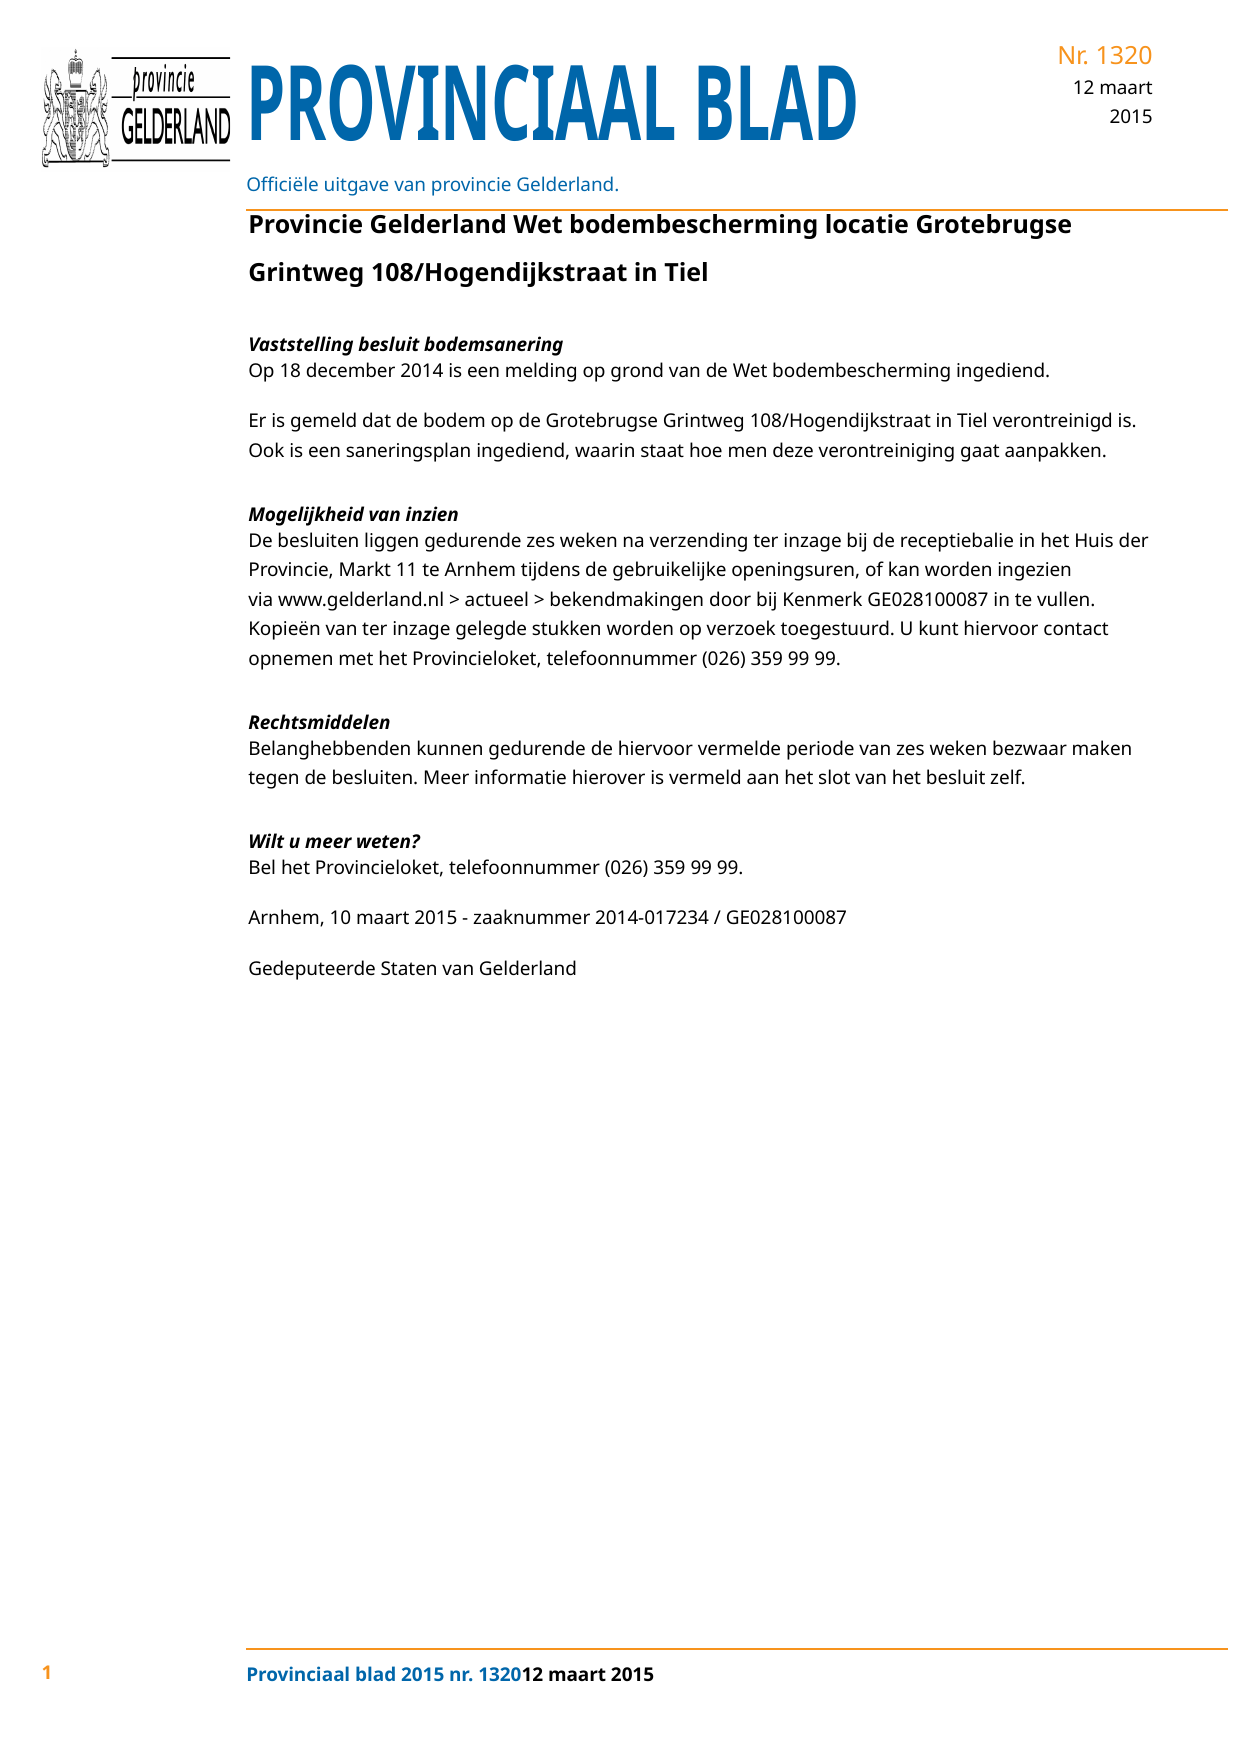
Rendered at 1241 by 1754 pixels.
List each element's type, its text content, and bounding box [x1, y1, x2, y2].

text Gedeputeerde Staten van Gelderland [248, 955, 1152, 981]
text Belanghebbenden kunnen gedurende de hiervoor vermelde periode van zes weken bezwaar maken tegen de besluiten. Meer informatie hierover is vermeld aan het slot van het besluit zelf. [248, 735, 1152, 790]
text Vaststelling besluit bodemsanering [248, 331, 1152, 357]
text Rechtsmiddelen [248, 709, 1152, 735]
text Er is gemeld dat de bodem op de Grotebrugse Grintweg 108/Hogendijkstraat in Tiel verontreinigd is. Ook is een saneringsplan ingediend, waarin staat hoe men deze verontreiniging gaat aanpakken. [248, 408, 1152, 463]
text De besluiten liggen gedurende zes weken na verzending ter inzage bij de receptiebalie in het Huis der Provincie, Markt 11 te Arnhem tijdens de gebruikelijke openingsuren, of kan worden ingezien via www.gelderland.nl > actueel > bekendmakingen door bij Kenmerk GE028100087 in te vullen. Kopieën van ter inzage gelegde stukken worden op verzoek toegestuurd. U kunt hiervoor contact opnemen met het Provincieloket, telefoonnummer (026) 359 99 99. [248, 527, 1152, 671]
text Wilt u meer weten? [248, 828, 1152, 854]
text Arnhem, 10 maart 2015 - zaaknummer 2014-017234 / GE028100087 [248, 904, 1152, 930]
picture [41, 47, 231, 172]
text Op 18 december 2014 is een melding op grond van de Wet bodembescherming ingediend. [248, 357, 1152, 383]
text Mogelijkheid van inzien [248, 501, 1152, 527]
text Bel het Provincieloket, telefoonnummer (026) 359 99 99. [248, 854, 1152, 880]
text Provincie Gelderland Wet bodembescherming locatie Grotebrugse Grintweg 108/Hogendijkstraat in Tiel [248, 211, 1152, 288]
